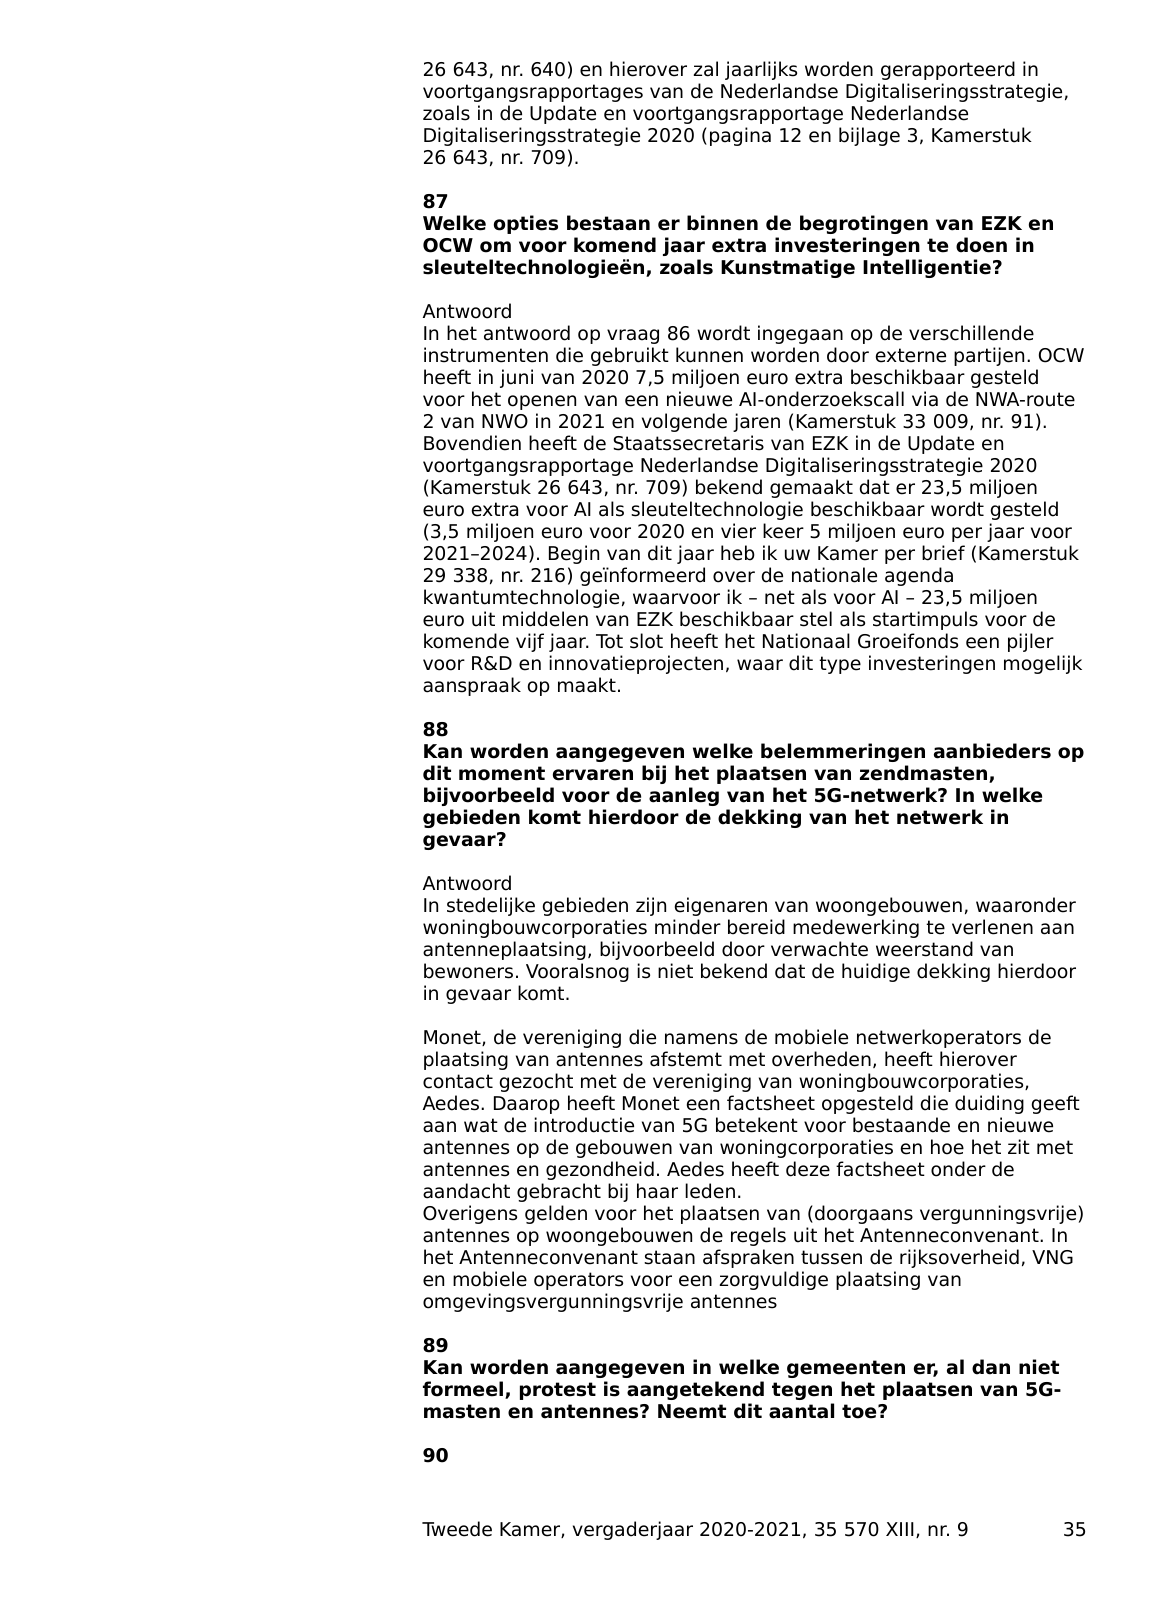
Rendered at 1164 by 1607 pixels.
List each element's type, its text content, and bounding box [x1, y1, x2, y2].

text Overigens gelden voor het plaatsen van (doorgaans vergunningsvrije) antennes op woongebouwen de regels uit het Antenneconvenant. In het Antenneconvenant staan afspraken tussen de rijksoverheid, VNG en mobiele operators voor een zorgvuldige plaatsing van omgevingsvergunningsvrije antennes [422, 1203, 1087, 1313]
text Kan worden aangegeven in welke gemeenten er, al dan niet formeel, protest is aangetekend tegen het plaatsen van 5G-masten en antennes? Neemt dit aantal toe? [422, 1357, 1087, 1423]
text Kan worden aangegeven welke belemmeringen aanbieders op dit moment ervaren bij het plaatsen van zendmasten, bijvoorbeeld voor de aanleg van het 5G-netwerk? In welke gebieden komt hierdoor de dekking van het netwerk in gevaar? [422, 741, 1087, 851]
text Monet, de vereniging die namens de mobiele netwerkoperators de plaatsing van antennes afstemt met overheden, heeft hierover contact gezocht met de vereniging van woningbouwcorporaties, Aedes. Daarop heeft Monet een factsheet opgesteld die duiding geeft aan wat de introductie van 5G betekent voor bestaande en nieuwe antennes op de gebouwen van woningcorporaties en hoe het zit met antennes en gezondheid. Aedes heeft deze factsheet onder de aandacht gebracht bij haar leden. [422, 1027, 1087, 1203]
text 88 [422, 719, 1087, 741]
text Antwoord [422, 301, 1087, 323]
text Welke opties bestaan er binnen de begrotingen van EZK en OCW om voor komend jaar extra investeringen te doen in sleuteltechnologieën, zoals Kunstmatige Intelligentie? [422, 213, 1087, 279]
text 26 643, nr. 640) en hierover zal jaarlijks worden gerapporteerd in voortgangsrapportages van de Nederlandse Digitaliseringsstrategie, zoals in de Update en voortgangsrapportage Nederlandse Digitaliseringsstrategie 2020 (pagina 12 en bijlage 3, Kamerstuk 26 643, nr. 709). [422, 59, 1087, 169]
text In stedelijke gebieden zijn eigenaren van woongebouwen, waaronder woningbouwcorporaties minder bereid medewerking te verlenen aan antenneplaatsing, bijvoorbeeld door verwachte weerstand van bewoners. Vooralsnog is niet bekend dat de huidige dekking hierdoor in gevaar komt. [422, 895, 1087, 1005]
text 89 [422, 1335, 1087, 1357]
text 90 [422, 1445, 1087, 1467]
text In het antwoord op vraag 86 wordt ingegaan op de verschillende instrumenten die gebruikt kunnen worden door externe partijen. OCW heeft in juni van 2020 7,5 miljoen euro extra beschikbaar gesteld voor het openen van een nieuwe AI-onderzoekscall via de NWA-route 2 van NWO in 2021 en volgende jaren (Kamerstuk 33 009, nr. 91). Bovendien heeft de Staatssecretaris van EZK in de Update en voortgangsrapportage Nederlandse Digitaliseringsstrategie 2020 (Kamerstuk 26 643, nr. 709) bekend gemaakt dat er 23,5 miljoen euro extra voor AI als sleuteltechnologie beschikbaar wordt gesteld (3,5 miljoen euro voor 2020 en vier keer 5 miljoen euro per jaar voor 2021–2024). Begin van dit jaar heb ik uw Kamer per brief (Kamerstuk 29 338, nr. 216) geïnformeerd over de nationale agenda kwantumtechnologie, waarvoor ik – net als voor AI – 23,5 miljoen euro uit middelen van EZK beschikbaar stel als startimpuls voor de komende vijf jaar. Tot slot heeft het Nationaal Groeifonds een pijler voor R&D en innovatieprojecten, waar dit type investeringen mogelijk aanspraak op maakt. [422, 323, 1087, 697]
text Antwoord [422, 873, 1087, 895]
text 87 [422, 191, 1087, 213]
